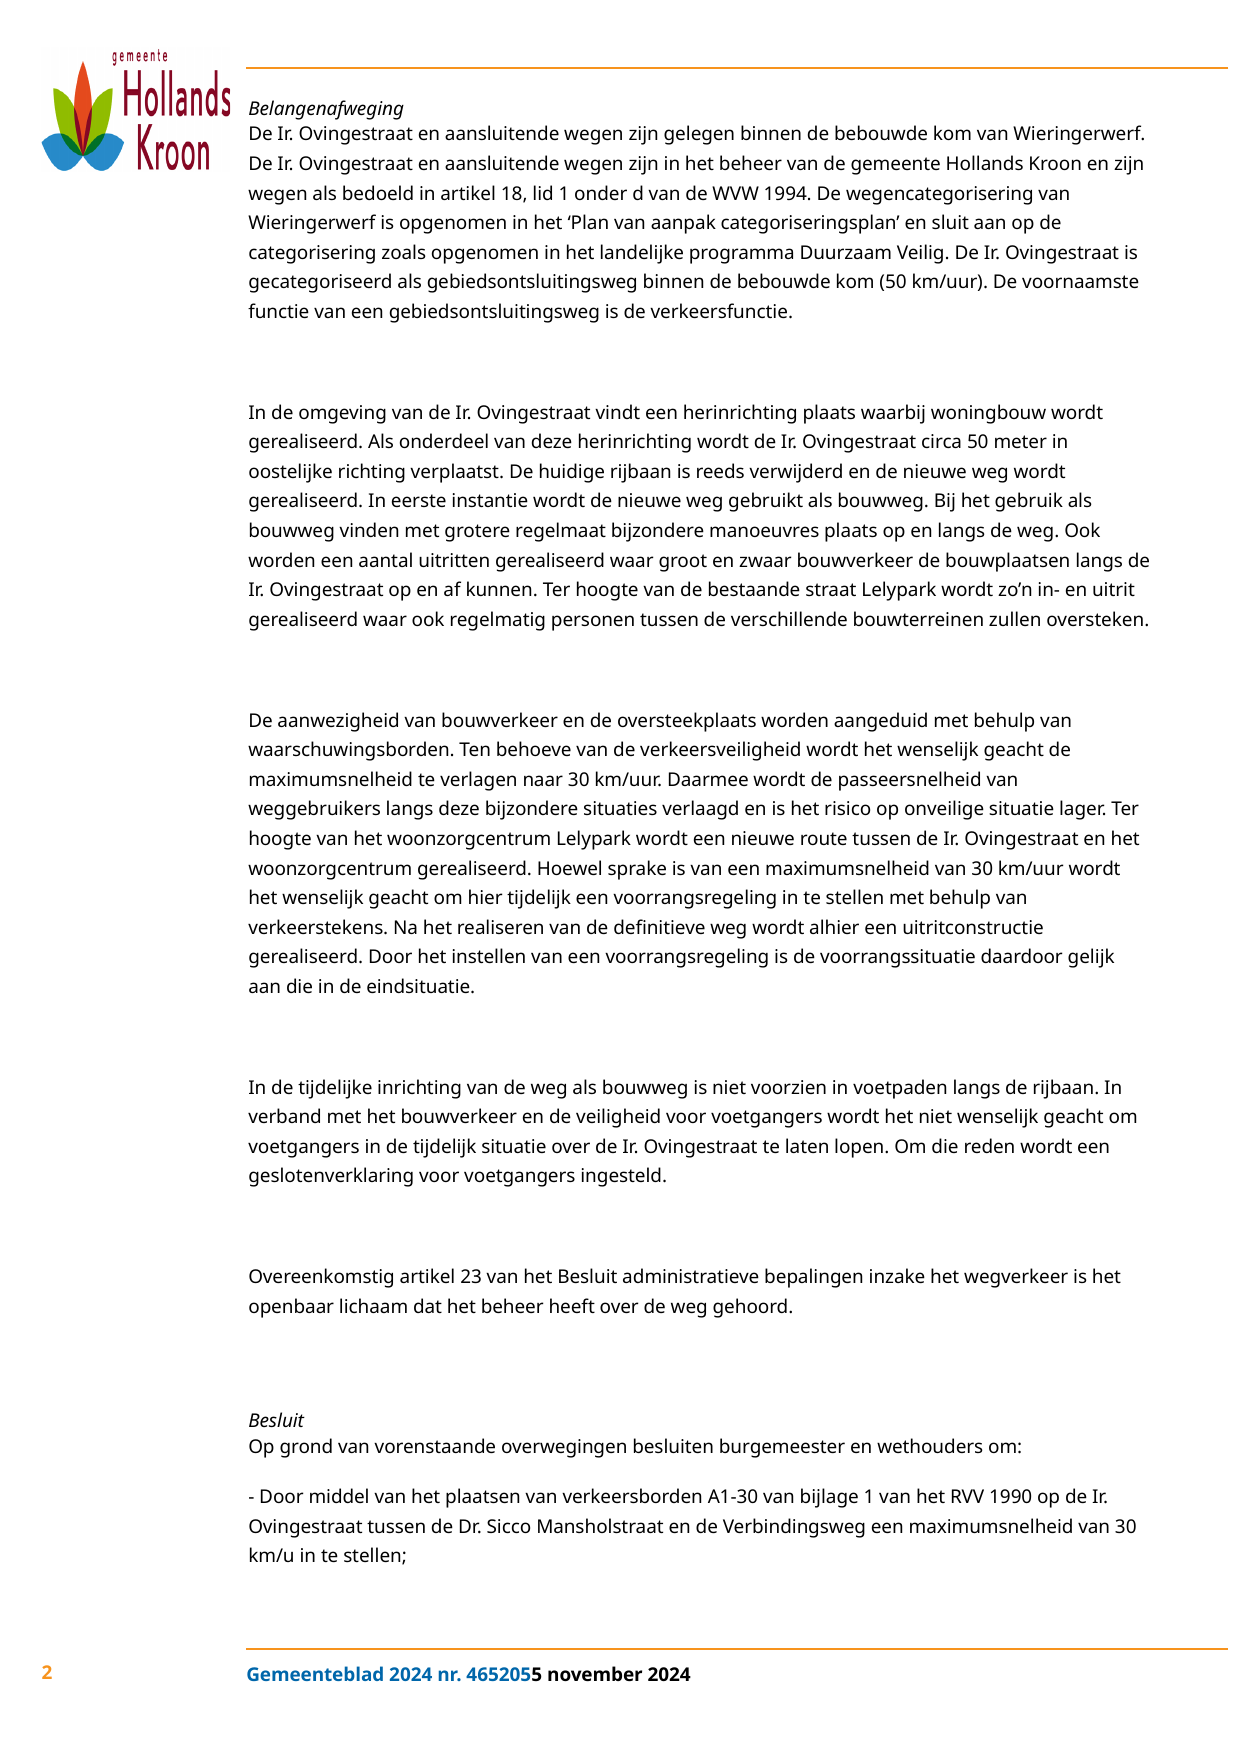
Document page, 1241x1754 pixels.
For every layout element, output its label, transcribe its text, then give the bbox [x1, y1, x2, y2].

text De aanwezigheid van bouwverkeer en de oversteekplaats worden aangeduid met behulp van waarschuwingsborden. Ten behoeve van de verkeersveiligheid wordt het wenselijk geacht de maximumsnelheid te verlagen naar 30 km/uur. Daarmee wordt de passeersnelheid van weggebruikers langs deze bijzondere situaties verlaagd en is het risico op onveilige situatie lager. Ter hoogte van het woonzorgcentrum Lelypark wordt een nieuwe route tussen de Ir. Ovingestraat en het woonzorgcentrum gerealiseerd. Hoewel sprake is van een maximumsnelheid van 30 km/uur wordt het wenselijk geacht om hier tijdelijk een voorrangsregeling in te stellen met behulp van verkeerstekens. Na het realiseren van de definitieve weg wordt alhier een uitritconstructie gerealiseerd. Door het instellen van een voorrangsregeling is de voorrangssituatie daardoor gelijk aan die in de eindsituatie. [248, 707, 1152, 999]
picture [41, 47, 231, 172]
text De Ir. Ovingestraat en aansluitende wegen zijn gelegen binnen de bebouwde kom van Wieringerwerf. De Ir. Ovingestraat en aansluitende wegen zijn in het beheer van de gemeente Hollands Kroon en zijn wegen als bedoeld in artikel 18, lid 1 onder d van de WVW 1994. De wegencategorisering van Wieringerwerf is opgenomen in het ‘Plan van aanpak categoriseringsplan’ en sluit aan op de categorisering zoals opgenomen in het landelijke programma Duurzaam Veilig. De Ir. Ovingestraat is gecategoriseerd als gebiedsontsluitingsweg binnen de bebouwde kom (50 km/uur). De voornaamste functie van een gebiedsontsluitingsweg is de verkeersfunctie. [248, 121, 1152, 324]
text In de tijdelijke inrichting van de weg als bouwweg is niet voorzien in voetpaden langs de rijbaan. In verband met het bouwverkeer en de veiligheid voor voetgangers wordt het niet wenselijk geacht om voetgangers in de tijdelijk situatie over de Ir. Ovingestraat te laten lopen. Om die reden wordt een geslotenverklaring voor voetgangers ingesteld. [248, 1074, 1152, 1188]
text In de omgeving van de Ir. Ovingestraat vindt een herinrichting plaats waarbij woningbouw wordt gerealiseerd. Als onderdeel van deze herinrichting wordt de Ir. Ovingestraat circa 50 meter in oostelijke richting verplaatst. De huidige rijbaan is reeds verwijderd en de nieuwe weg wordt gerealiseerd. In eerste instantie wordt de nieuwe weg gebruikt als bouwweg. Bij het gebruik als bouwweg vinden met grotere regelmaat bijzondere manoeuvres plaats op en langs de weg. Ook worden een aantal uitritten gerealiseerd waar groot en zwaar bouwverkeer de bouwplaatsen langs de Ir. Ovingestraat op en af kunnen. Ter hoogte van de bestaande straat Lelypark wordt zo’n in- en uitrit gerealiseerd waar ook regelmatig personen tussen de verschillende bouwterreinen zullen oversteken. [248, 399, 1152, 632]
text Overeenkomstig artikel 23 van het Besluit administratieve bepalingen inzake het wegverkeer is het openbaar lichaam dat het beheer heeft over de weg gehoord. [248, 1263, 1152, 1319]
text Besluit [248, 1407, 1152, 1433]
text Belangenafweging [248, 95, 1152, 121]
text - Door middel van het plaatsen van verkeersborden A1-30 van bijlage 1 van het RVV 1990 op de Ir. Ovingestraat tussen de Dr. Sicco Mansholstraat en de Verbindingsweg een maximumsnelheid van 30 km/u in te stellen; [248, 1483, 1152, 1568]
text Op grond van vorenstaande overwegingen besluiten burgemeester en wethouders om: [248, 1433, 1152, 1459]
